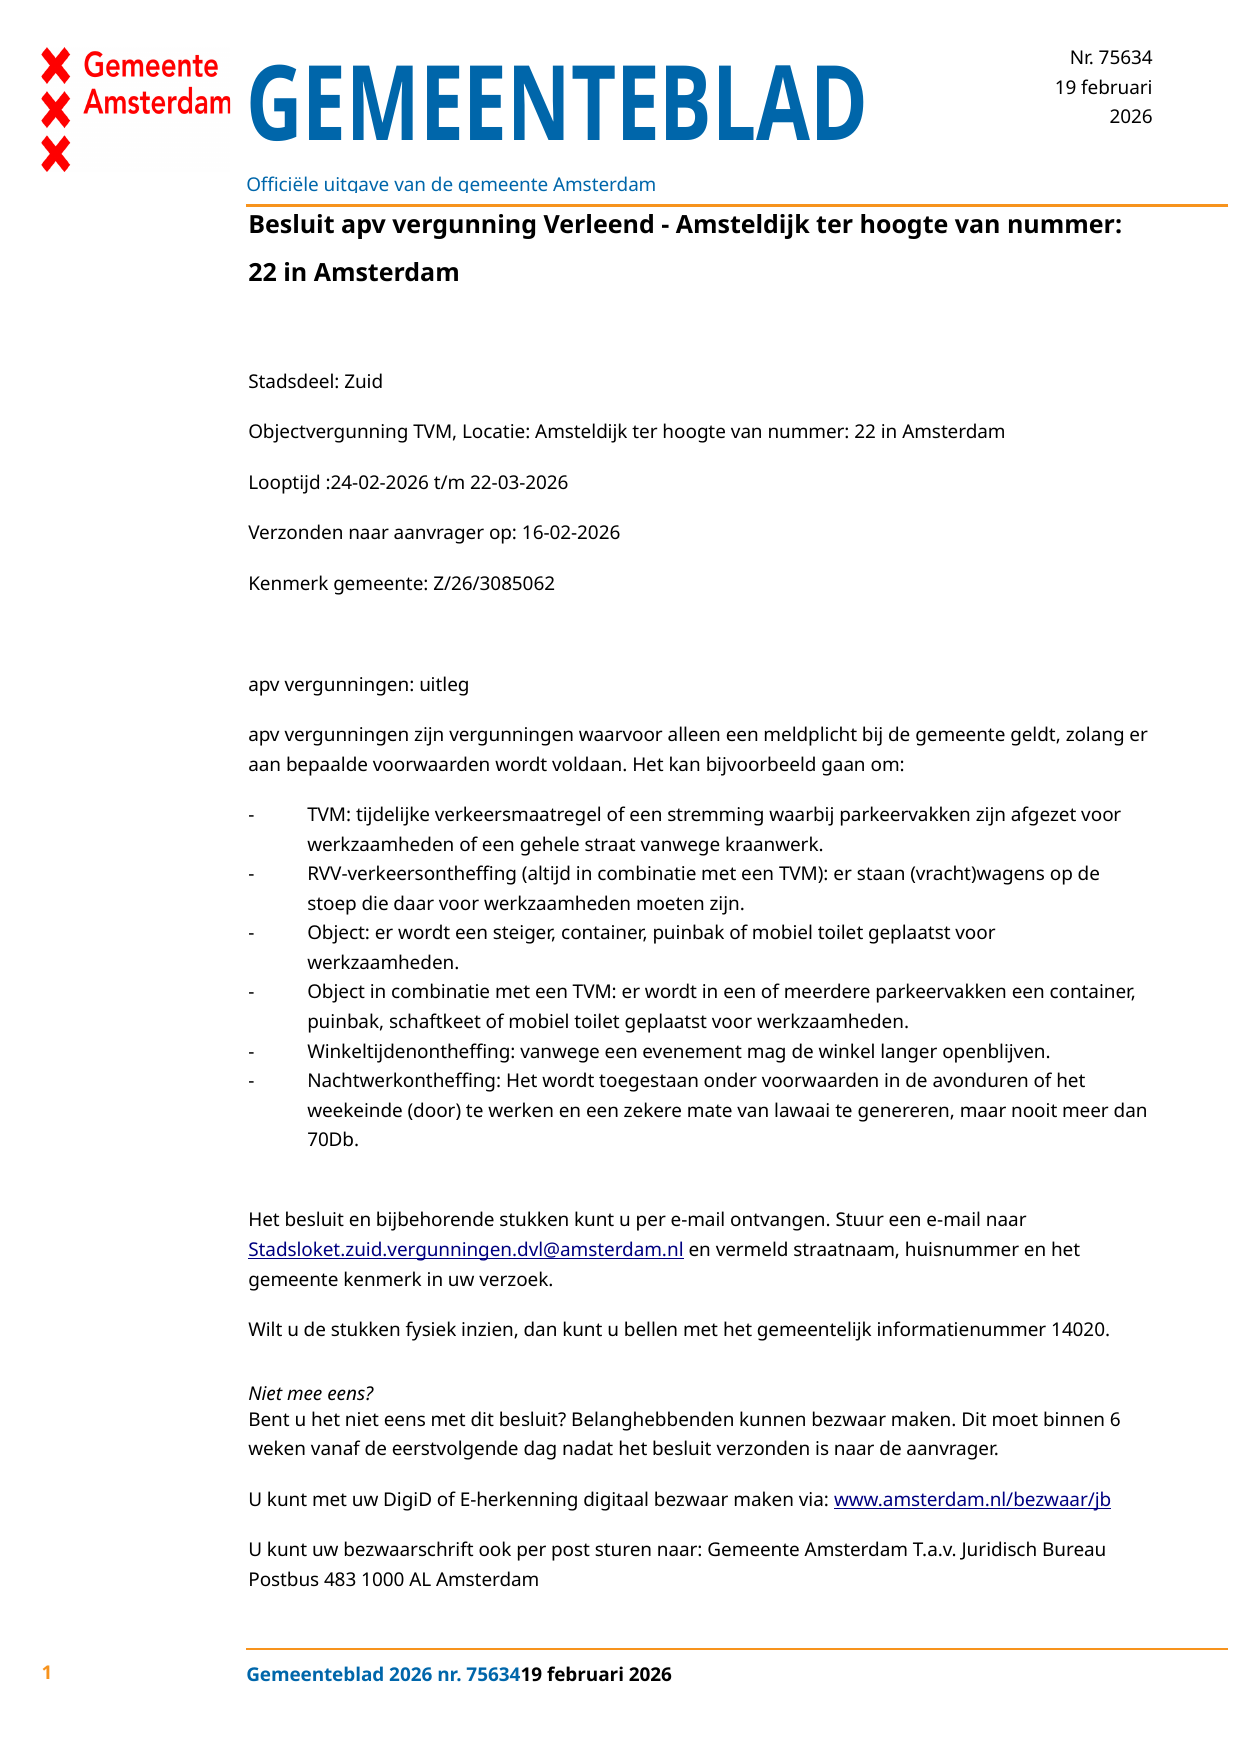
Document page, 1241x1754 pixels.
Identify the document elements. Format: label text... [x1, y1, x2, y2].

text Wilt u de stukken fysiek inzien, dan kunt u bellen met het gemeentelijk informatienummer 14020. [248, 1316, 1152, 1342]
text Verzonden naar aanvrager op: 16-02-2026 [248, 519, 1152, 545]
text U kunt met uw DigiD of E-herkenning digitaal bezwaar maken via: www.amsterdam.nl/bezwaar/jb [248, 1486, 1152, 1512]
list Object: er wordt een steiger, container, puinbak of mobiel toilet geplaatst voor werkzaamheden. [248, 919, 1152, 975]
text Stadsdeel: Zuid [248, 368, 1152, 394]
picture [41, 47, 231, 172]
text Besluit apv vergunning Verleend - Amsteldijk ter hoogte van nummer: 22 in Amsterdam [248, 207, 1152, 288]
text Objectvergunning TVM, Locatie: Amsteldijk ter hoogte van nummer: 22 in Amsterdam [248, 419, 1152, 444]
text Niet mee eens? [248, 1380, 1152, 1406]
text Bent u het niet eens met dit besluit? Belanghebbenden kunnen bezwaar maken. Dit moet binnen 6 weken vanaf de eerstvolgende dag nadat het besluit verzonden is naar de aanvrager. [248, 1406, 1152, 1461]
list Object in combinatie met een TVM: er wordt in een of meerdere parkeervakken een container, puinbak, schaftkeet of mobiel toilet geplaatst voor werkzaamheden. [248, 979, 1152, 1034]
text apv vergunningen: uitleg [248, 671, 1152, 697]
list Nachtwerkontheffing: Het wordt toegestaan onder voorwaarden in de avonduren of het weekeinde (door) te werken en een zekere mate van lawaai te genereren, maar nooit meer dan 70Db. [248, 1067, 1152, 1152]
list TVM: tijdelijke verkeersmaatregel of een stremming waarbij parkeervakken zijn afgezet voor werkzaamheden of een gehele straat vanwege kraanwerk. [248, 801, 1152, 857]
text Kenmerk gemeente: Z/26/3085062 [248, 570, 1152, 596]
text apv vergunningen zijn vergunningen waarvoor alleen een meldplicht bij de gemeente geldt, zolang er aan bepaalde voorwaarden wordt voldaan. Het kan bijvoorbeeld gaan om: [248, 721, 1152, 777]
list Winkeltijdenontheffing: vanwege een evenement mag de winkel langer openblijven. [248, 1038, 1152, 1064]
text U kunt uw bezwaarschrift ook per post sturen naar: Gemeente Amsterdam T.a.v. Juridisch Bureau Postbus 483 1000 AL Amsterdam [248, 1536, 1152, 1592]
list RVV-verkeersontheffing (altijd in combinatie met een TVM): er staan (vracht)wagens op de stoep die daar voor werkzaamheden moeten zijn. [248, 860, 1152, 916]
text Het besluit en bijbehorende stukken kunt u per e-mail ontvangen. Stuur een e-mail naar Stadsloket.zuid.vergunningen.dvl@amsterdam.nl en vermeld straatnaam, huisnummer en het gemeente kenmerk in uw verzoek. [248, 1207, 1152, 1292]
text Looptijd :24-02-2026 t/m 22-03-2026 [248, 469, 1152, 495]
